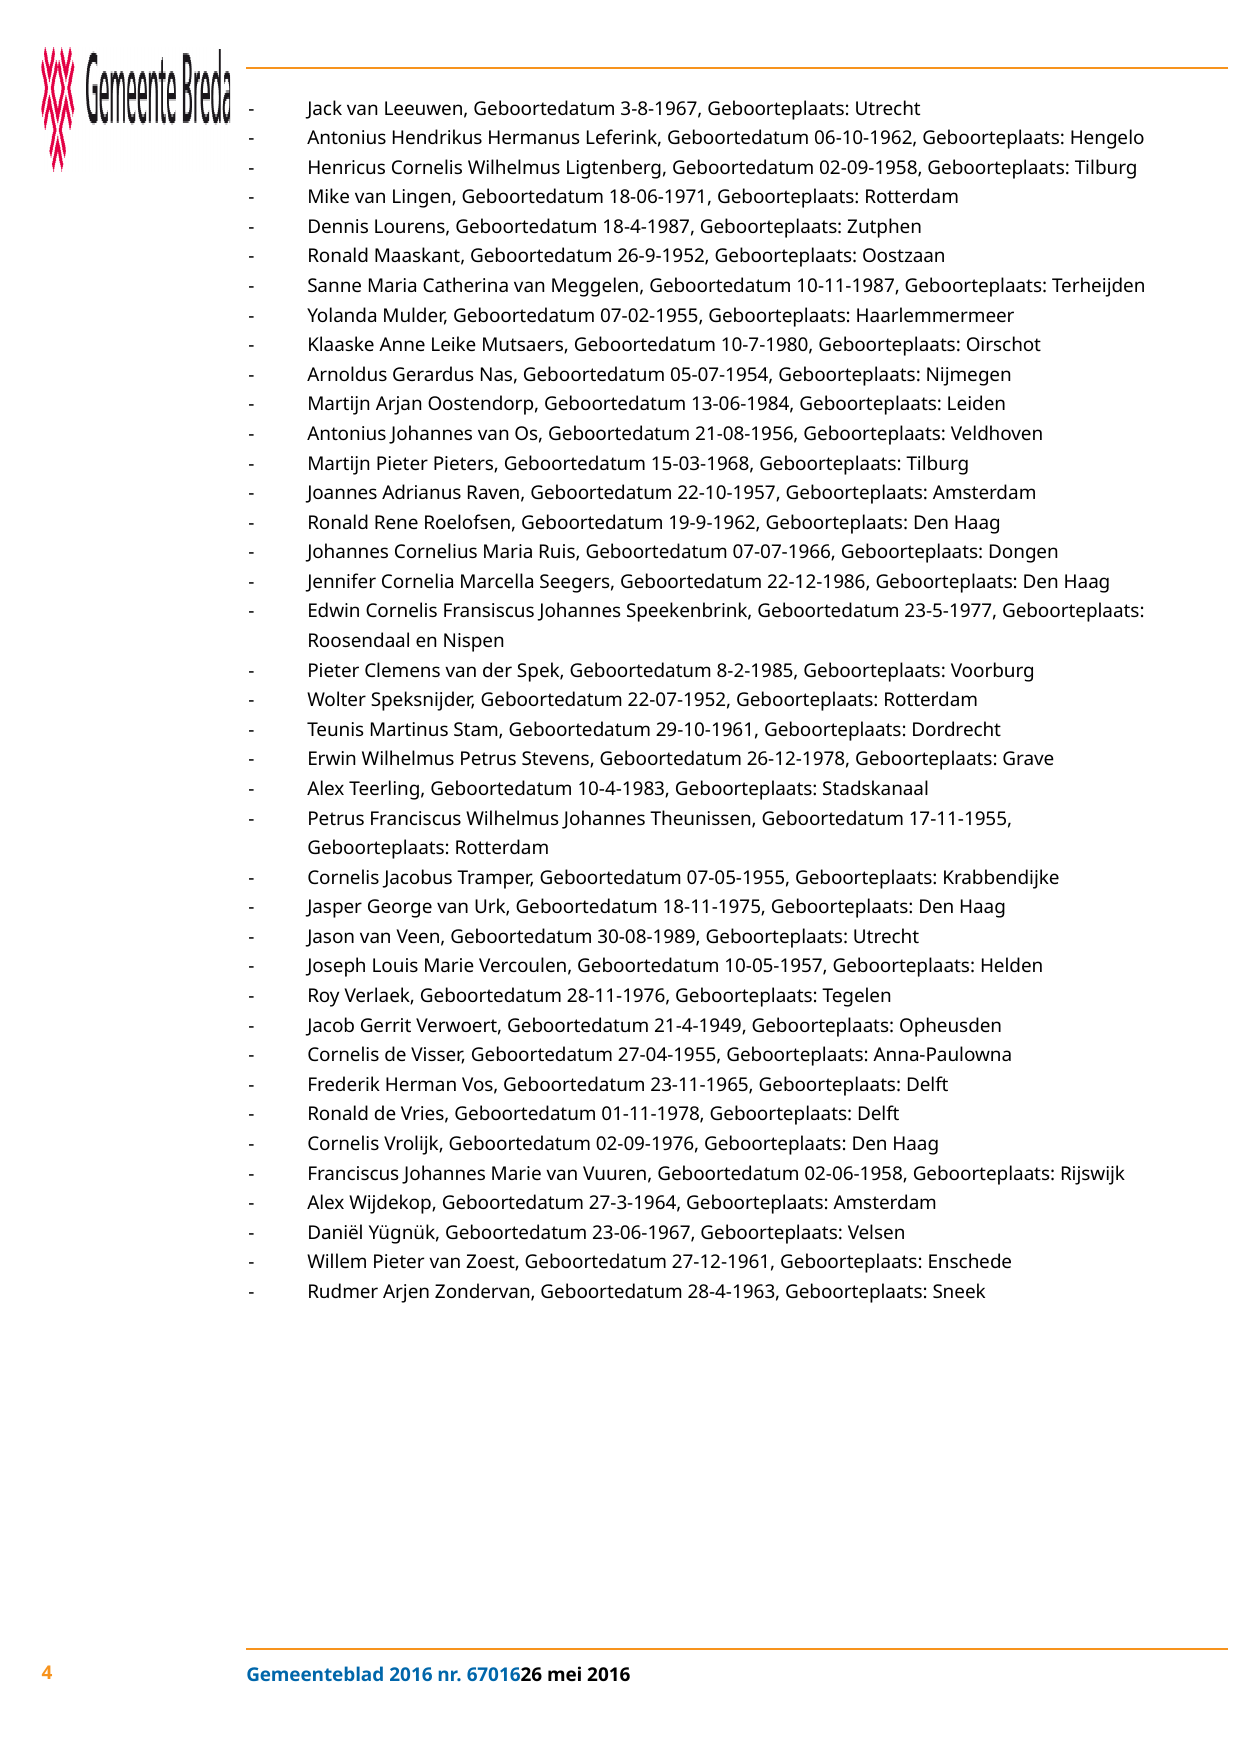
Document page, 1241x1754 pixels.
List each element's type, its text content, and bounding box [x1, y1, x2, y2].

list Ronald Maaskant, Geboortedatum 26-9-1952, Geboorteplaats: Oostzaan [248, 243, 1152, 268]
list Dennis Lourens, Geboortedatum 18-4-1987, Geboorteplaats: Zutphen [248, 213, 1152, 239]
list Petrus Franciscus Wilhelmus Johannes Theunissen, Geboortedatum 17-11-1955, Geboorteplaats: Rotterdam [248, 805, 1152, 860]
list Arnoldus Gerardus Nas, Geboortedatum 05-07-1954, Geboorteplaats: Nijmegen [248, 361, 1152, 387]
list Jack van Leeuwen, Geboortedatum 3-8-1967, Geboorteplaats: Utrecht [248, 95, 1152, 121]
list Franciscus Johannes Marie van Vuuren, Geboortedatum 02-06-1958, Geboorteplaats: Rijswijk [248, 1160, 1152, 1186]
list Ronald Rene Roelofsen, Geboortedatum 19-9-1962, Geboorteplaats: Den Haag [248, 509, 1152, 535]
list Antonius Johannes van Os, Geboortedatum 21-08-1956, Geboorteplaats: Veldhoven [248, 420, 1152, 446]
list Cornelis Jacobus Tramper, Geboortedatum 07-05-1955, Geboorteplaats: Krabbendijke [248, 864, 1152, 890]
list Mike van Lingen, Geboortedatum 18-06-1971, Geboorteplaats: Rotterdam [248, 183, 1152, 209]
list Sanne Maria Catherina van Meggelen, Geboortedatum 10-11-1987, Geboorteplaats: Terheijden [248, 272, 1152, 298]
list Frederik Herman Vos, Geboortedatum 23-11-1965, Geboorteplaats: Delft [248, 1071, 1152, 1097]
list Rudmer Arjen Zondervan, Geboortedatum 28-4-1963, Geboorteplaats: Sneek [248, 1278, 1152, 1304]
list Ronald de Vries, Geboortedatum 01-11-1978, Geboorteplaats: Delft [248, 1101, 1152, 1126]
list Cornelis de Visser, Geboortedatum 27-04-1955, Geboorteplaats: Anna-Paulowna [248, 1041, 1152, 1067]
list Martijn Arjan Oostendorp, Geboortedatum 13-06-1984, Geboorteplaats: Leiden [248, 391, 1152, 416]
list Yolanda Mulder, Geboortedatum 07-02-1955, Geboorteplaats: Haarlemmermeer [248, 302, 1152, 328]
list Roy Verlaek, Geboortedatum 28-11-1976, Geboorteplaats: Tegelen [248, 982, 1152, 1008]
list Jacob Gerrit Verwoert, Geboortedatum 21-4-1949, Geboorteplaats: Opheusden [248, 1012, 1152, 1038]
list Joannes Adrianus Raven, Geboortedatum 22-10-1957, Geboorteplaats: Amsterdam [248, 479, 1152, 505]
list Cornelis Vrolijk, Geboortedatum 02-09-1976, Geboorteplaats: Den Haag [248, 1130, 1152, 1156]
list Johannes Cornelius Maria Ruis, Geboortedatum 07-07-1966, Geboorteplaats: Dongen [248, 538, 1152, 564]
list Edwin Cornelis Fransiscus Johannes Speekenbrink, Geboortedatum 23-5-1977, Geboorteplaats: Roosendaal en Nispen [248, 598, 1152, 653]
list Wolter Speksnijder, Geboortedatum 22-07-1952, Geboorteplaats: Rotterdam [248, 686, 1152, 712]
list Teunis Martinus Stam, Geboortedatum 29-10-1961, Geboorteplaats: Dordrecht [248, 716, 1152, 742]
list Pieter Clemens van der Spek, Geboortedatum 8-2-1985, Geboorteplaats: Voorburg [248, 657, 1152, 683]
list Willem Pieter van Zoest, Geboortedatum 27-12-1961, Geboorteplaats: Enschede [248, 1248, 1152, 1274]
list Jennifer Cornelia Marcella Seegers, Geboortedatum 22-12-1986, Geboorteplaats: Den Haag [248, 568, 1152, 594]
list Jason van Veen, Geboortedatum 30-08-1989, Geboorteplaats: Utrecht [248, 923, 1152, 949]
list Joseph Louis Marie Vercoulen, Geboortedatum 10-05-1957, Geboorteplaats: Helden [248, 953, 1152, 978]
list Klaaske Anne Leike Mutsaers, Geboortedatum 10-7-1980, Geboorteplaats: Oirschot [248, 331, 1152, 357]
list Antonius Hendrikus Hermanus Leferink, Geboortedatum 06-10-1962, Geboorteplaats: Hengelo [248, 124, 1152, 150]
list Erwin Wilhelmus Petrus Stevens, Geboortedatum 26-12-1978, Geboorteplaats: Grave [248, 746, 1152, 771]
list Jasper George van Urk, Geboortedatum 18-11-1975, Geboorteplaats: Den Haag [248, 893, 1152, 919]
list Alex Teerling, Geboortedatum 10-4-1983, Geboorteplaats: Stadskanaal [248, 775, 1152, 801]
list Martijn Pieter Pieters, Geboortedatum 15-03-1968, Geboorteplaats: Tilburg [248, 450, 1152, 476]
list Daniël Yügnük, Geboortedatum 23-06-1967, Geboorteplaats: Velsen [248, 1219, 1152, 1245]
picture [41, 47, 231, 172]
list Alex Wijdekop, Geboortedatum 27-3-1964, Geboorteplaats: Amsterdam [248, 1189, 1152, 1215]
list Henricus Cornelis Wilhelmus Ligtenberg, Geboortedatum 02-09-1958, Geboorteplaats: Tilburg [248, 154, 1152, 180]
